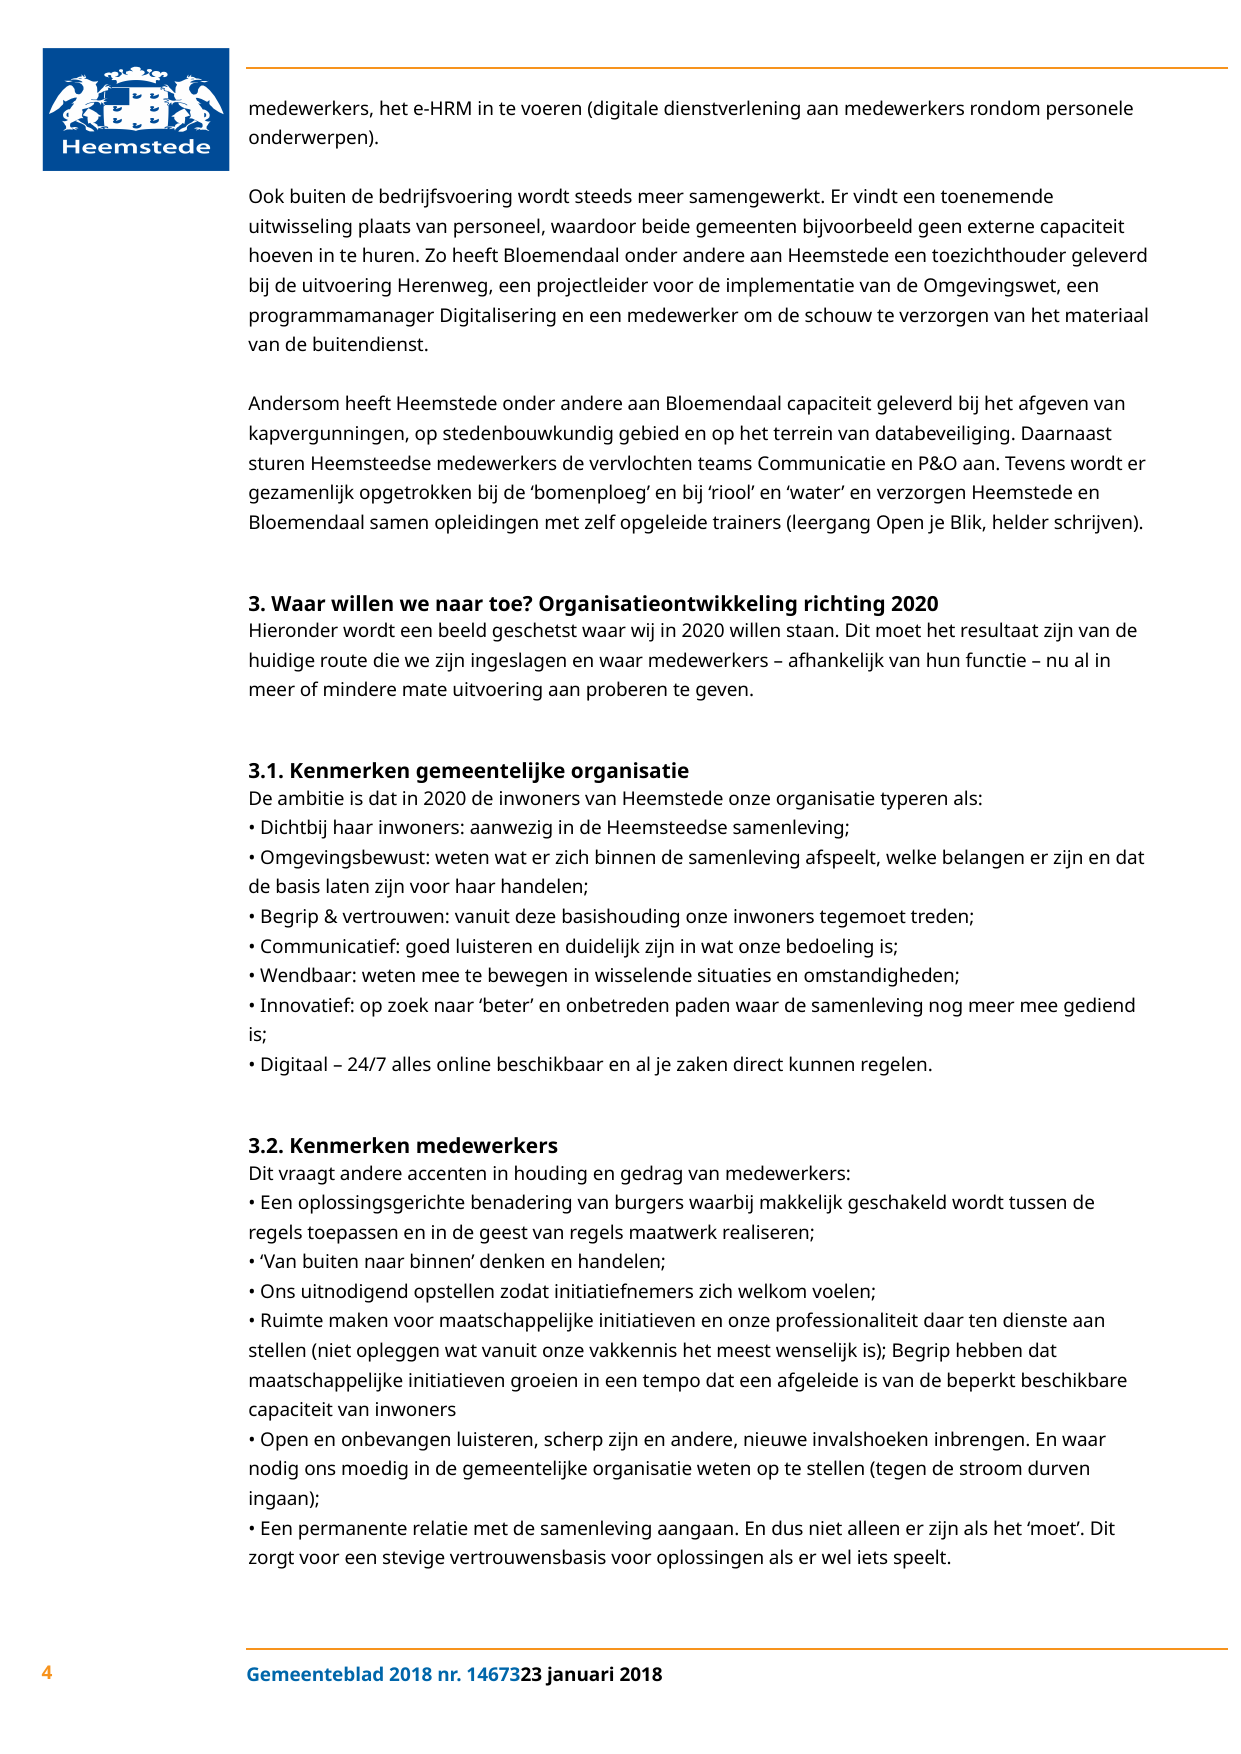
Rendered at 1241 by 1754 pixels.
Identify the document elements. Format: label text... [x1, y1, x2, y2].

picture [41, 47, 231, 172]
text medewerkers, het e-HRM in te voeren (digitale dienstverlening aan medewerkers rondom personele onderwerpen). [248, 95, 1152, 150]
text • Een oplossingsgerichte benadering van burgers waarbij makkelijk geschakeld wordt tussen de regels toepassen en in de geest van regels maatwerk realiseren; [248, 1189, 1152, 1244]
text • Een permanente relatie met de samenleving aangaan. En dus niet alleen er zijn als het ‘moet’. Dit zorgt voor een stevige vertrouwensbasis voor oplossingen als er wel iets speelt. [248, 1515, 1152, 1570]
text Andersom heeft Heemstede onder andere aan Bloemendaal capaciteit geleverd bij het afgeven van kapvergunningen, op stedenbouwkundig gebied en op het terrein van databeveiliging. Daarnaast sturen Heemsteedse medewerkers de vervlochten teams Communicatie en P&O aan. Tevens wordt er gezamenlijk opgetrokken bij de ‘bomenploeg’ en bij ‘riool’ en ‘water’ en verzorgen Heemstede en Bloemendaal samen opleidingen met zelf opgeleide trainers (leergang Open je Blik, helder schrijven). [248, 391, 1152, 535]
text • Digitaal – 24/7 alles online beschikbaar en al je zaken direct kunnen regelen. [248, 1051, 1152, 1077]
text 3. Waar willen we naar toe? Organisatieontwikkeling richting 2020 [248, 589, 1152, 617]
text Dit vraagt andere accenten in houding en gedrag van medewerkers: [248, 1160, 1152, 1185]
text • Omgevingsbewust: weten wat er zich binnen de samenleving afspeelt, welke belangen er zijn en dat de basis laten zijn voor haar handelen; [248, 844, 1152, 899]
text • Wendbaar: weten mee te bewegen in wisselende situaties en omstandigheden; [248, 962, 1152, 988]
text • Communicatief: goed luisteren en duidelijk zijn in wat onze bedoeling is; [248, 933, 1152, 959]
text Ook buiten de bedrijfsvoering wordt steeds meer samengewerkt. Er vindt een toenemende uitwisseling plaats van personeel, waardoor beide gemeenten bijvoorbeeld geen externe capaciteit hoeven in te huren. Zo heeft Bloemendaal onder andere aan Heemstede een toezichthouder geleverd bij de uitvoering Herenweg, een projectleider voor de implementatie van de Omgevingswet, een programmamanager Digitalisering en een medewerker om de schouw te verzorgen van het materiaal van de buitendienst. [248, 183, 1152, 357]
text • Dichtbij haar inwoners: aanwezig in de Heemsteedse samenleving; [248, 814, 1152, 840]
text • Ons uitnodigend opstellen zodat initiatiefnemers zich welkom voelen; [248, 1278, 1152, 1304]
text 3.2. Kenmerken medewerkers [248, 1131, 1152, 1160]
text • ‘Van buiten naar binnen’ denken en handelen; [248, 1248, 1152, 1274]
text Hieronder wordt een beeld geschetst waar wij in 2020 willen staan. Dit moet het resultaat zijn van de huidige route die we zijn ingeslagen en waar medewerkers – afhankelijk van hun functie – nu al in meer of mindere mate uitvoering aan proberen te geven. [248, 617, 1152, 702]
text • Begrip & vertrouwen: vanuit deze basishouding onze inwoners tegemoet treden; [248, 903, 1152, 929]
text • Ruimte maken voor maatschappelijke initiatieven en onze professionaliteit daar ten dienste aan stellen (niet opleggen wat vanuit onze vakkennis het meest wenselijk is); Begrip hebben dat maatschappelijke initiatieven groeien in een tempo dat een afgeleide is van de beperkt beschikbare capaciteit van inwoners [248, 1308, 1152, 1422]
text De ambitie is dat in 2020 de inwoners van Heemstede onze organisatie typeren als: [248, 785, 1152, 811]
text • Open en onbevangen luisteren, scherp zijn en andere, nieuwe invalshoeken inbrengen. En waar nodig ons moedig in de gemeentelijke organisatie weten op te stellen (tegen de stroom durven ingaan); [248, 1426, 1152, 1511]
text 3.1. Kenmerken gemeentelijke organisatie [248, 757, 1152, 785]
text • Innovatief: op zoek naar ‘beter’ en onbetreden paden waar de samenleving nog meer mee gediend is; [248, 992, 1152, 1047]
